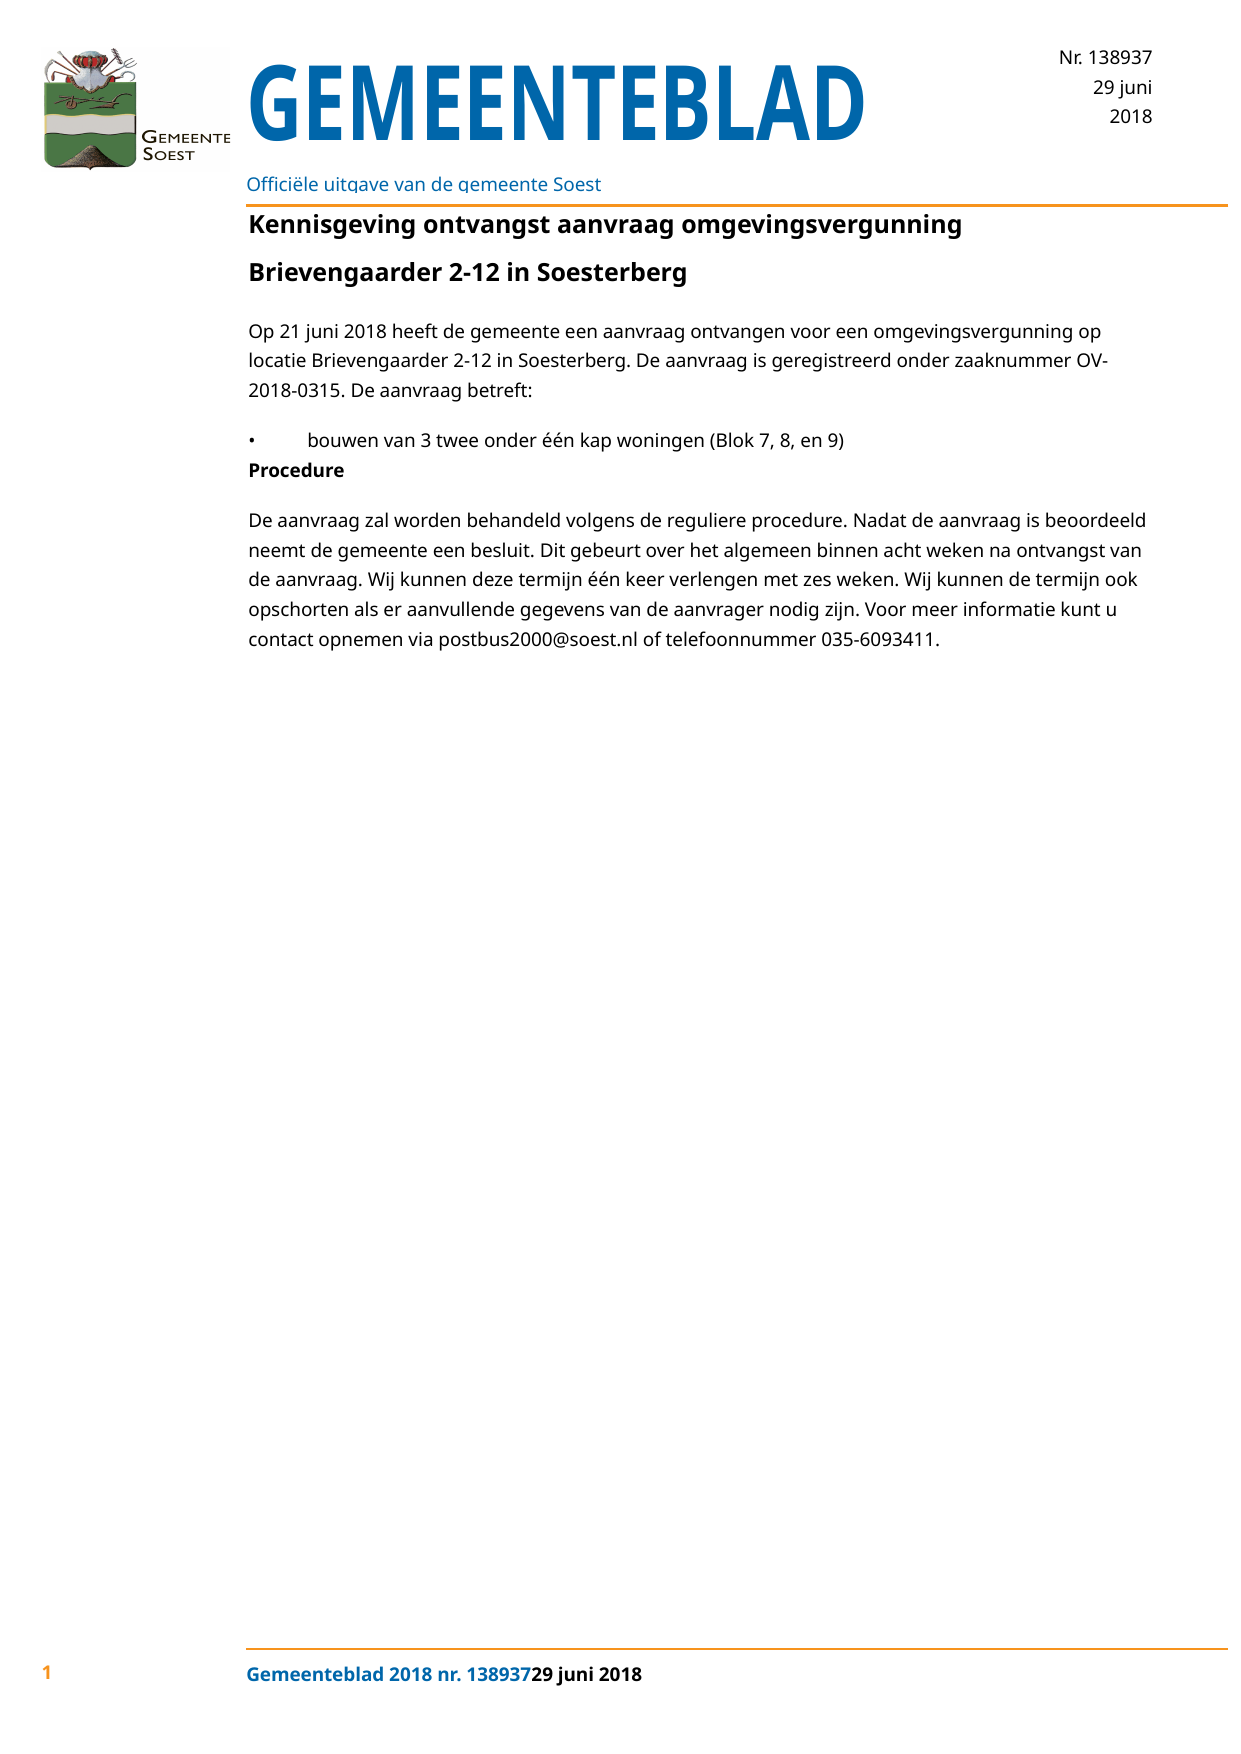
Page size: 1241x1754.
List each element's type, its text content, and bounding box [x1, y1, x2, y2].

text Kennisgeving ontvangst aanvraag omgevingsvergunning Brievengaarder 2-12 in Soesterberg [248, 207, 1152, 288]
text De aanvraag zal worden behandeld volgens de reguliere procedure. Nadat de aanvraag is beoordeeld neemt de gemeente een besluit. Dit gebeurt over het algemeen binnen acht weken na ontvangst van de aanvraag. Wij kunnen deze termijn één keer verlengen met zes weken. Wij kunnen de termijn ook opschorten als er aanvullende gegevens van de aanvrager nodig zijn. Voor meer informatie kunt u contact opnemen via postbus2000@soest.nl of telefoonnummer 035-6093411. [248, 507, 1152, 652]
list bouwen van 3 twee onder één kap woningen (Blok 7, 8, en 9) [248, 427, 1152, 453]
text Procedure [248, 457, 1152, 483]
picture [41, 47, 231, 172]
text Op 21 juni 2018 heeft de gemeente een aanvraag ontvangen voor een omgevingsvergunning op locatie Brievengaarder 2-12 in Soesterberg. De aanvraag is geregistreerd onder zaaknummer OV-2018-0315. De aanvraag betreft: [248, 318, 1152, 403]
